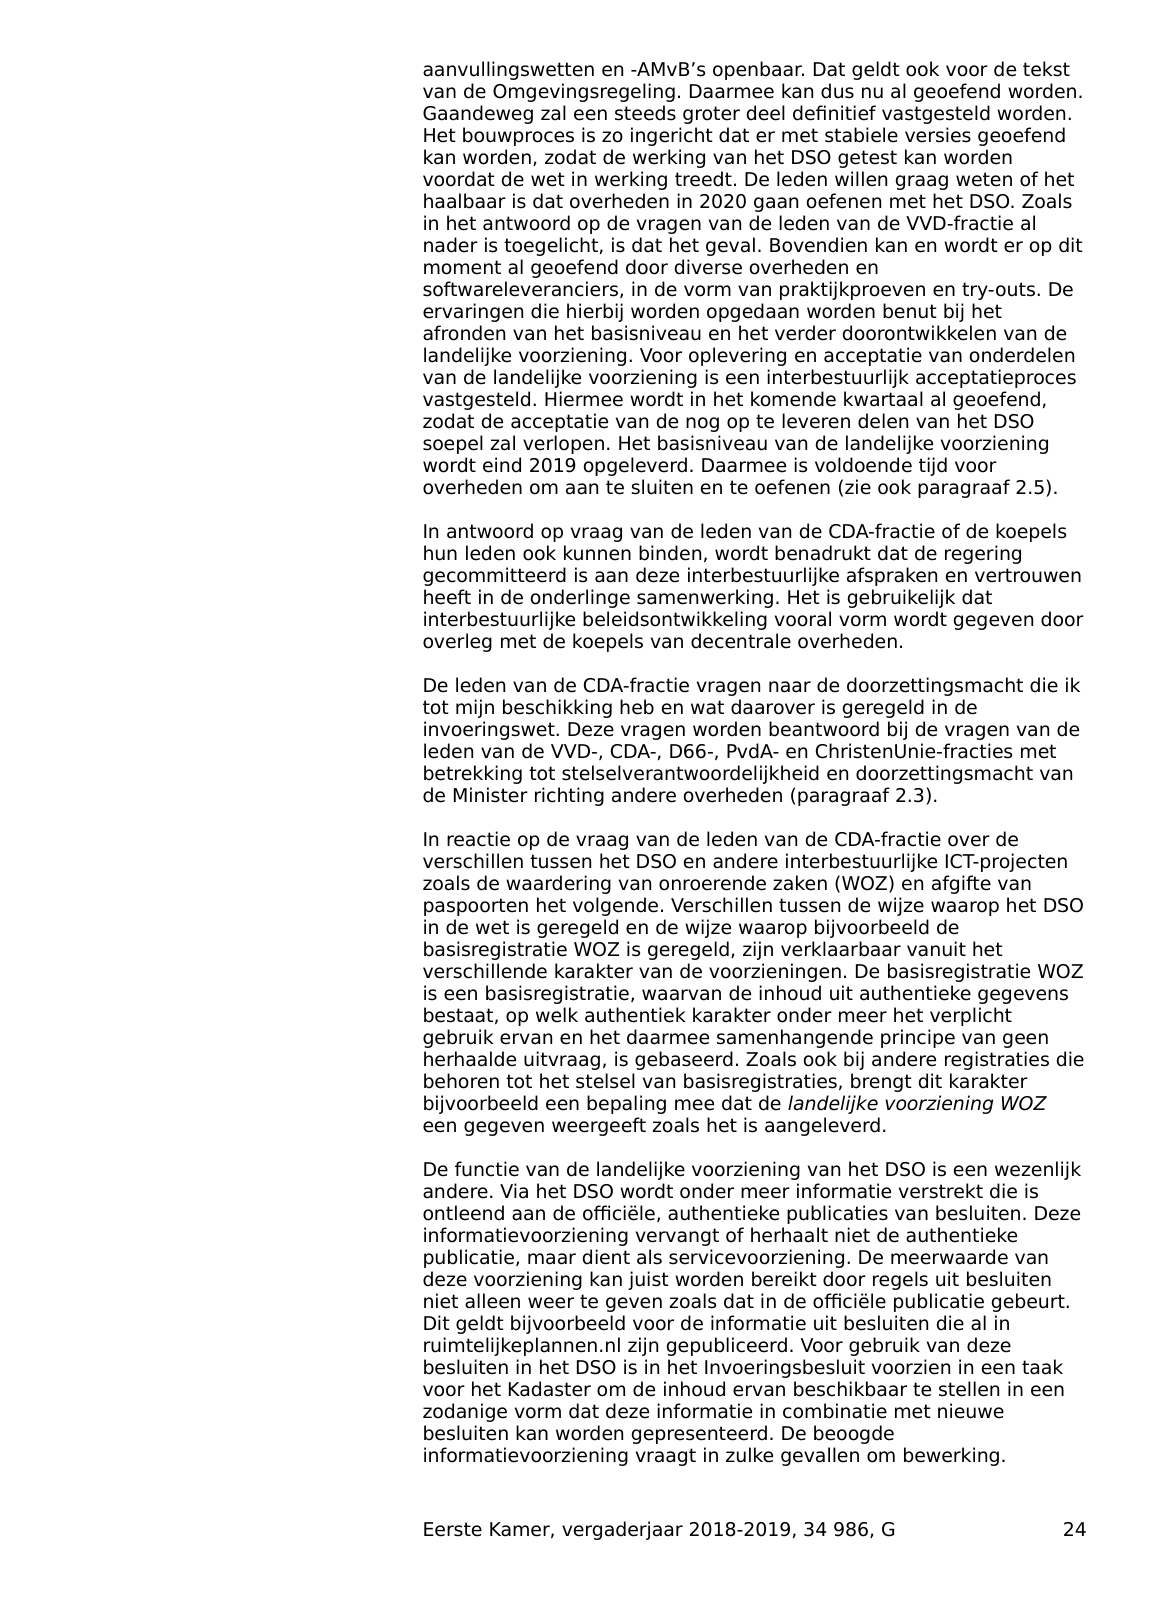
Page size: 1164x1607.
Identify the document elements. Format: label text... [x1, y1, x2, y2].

text De functie van de landelijke voorziening van het DSO is een wezenlijk andere. Via het DSO wordt onder meer informatie verstrekt die is ontleend aan de officiële, authentieke publicaties van besluiten. Deze informatievoorziening vervangt of herhaalt niet de authentieke publicatie, maar dient als servicevoorziening. De meerwaarde van deze voorziening kan juist worden bereikt door regels uit besluiten niet alleen weer te geven zoals dat in de officiële publicatie gebeurt. Dit geldt bijvoorbeeld voor de informatie uit besluiten die al in ruimtelijkeplannen.nl zijn gepubliceerd. Voor gebruik van deze besluiten in het DSO is in het Invoeringsbesluit voorzien in een taak voor het Kadaster om de inhoud ervan beschikbaar te stellen in een zodanige vorm dat deze informatie in combinatie met nieuwe besluiten kan worden gepresenteerd. De beoogde informatievoorziening vraagt in zulke gevallen om bewerking. [422, 1159, 1087, 1467]
text De leden van de CDA-fractie vragen naar de doorzettingsmacht die ik tot mijn beschikking heb en wat daarover is geregeld in de invoeringswet. Deze vragen worden beantwoord bij de vragen van de leden van de VVD-, CDA-, D66-, PvdA- en ChristenUnie-fracties met betrekking tot stelselverantwoordelijkheid en doorzettingsmacht van de Minister richting andere overheden (paragraaf 2.3). [422, 675, 1087, 807]
text In antwoord op vraag van de leden van de CDA-fractie of de koepels hun leden ook kunnen binden, wordt benadrukt dat de regering gecommitteerd is aan deze interbestuurlijke afspraken en vertrouwen heeft in de onderlinge samenwerking. Het is gebruikelijk dat interbestuurlijke beleidsontwikkeling vooral vorm wordt gegeven door overleg met de koepels van decentrale overheden. [422, 521, 1087, 653]
text aanvullingswetten en -AMvB’s openbaar. Dat geldt ook voor de tekst van de Omgevingsregeling. Daarmee kan dus nu al geoefend worden. Gaandeweg zal een steeds groter deel definitief vastgesteld worden. Het bouwproces is zo ingericht dat er met stabiele versies geoefend kan worden, zodat de werking van het DSO getest kan worden voordat de wet in werking treedt. De leden willen graag weten of het haalbaar is dat overheden in 2020 gaan oefenen met het DSO. Zoals in het antwoord op de vragen van de leden van de VVD-fractie al nader is toegelicht, is dat het geval. Bovendien kan en wordt er op dit moment al geoefend door diverse overheden en softwareleveranciers, in de vorm van praktijkproeven en try-outs. De ervaringen die hierbij worden opgedaan worden benut bij het afronden van het basisniveau en het verder doorontwikkelen van de landelijke voorziening. Voor oplevering en acceptatie van onderdelen van de landelijke voorziening is een interbestuurlijk acceptatieproces vastgesteld. Hiermee wordt in het komende kwartaal al geoefend, zodat de acceptatie van de nog op te leveren delen van het DSO soepel zal verlopen. Het basisniveau van de landelijke voorziening wordt eind 2019 opgeleverd. Daarmee is voldoende tijd voor overheden om aan te sluiten en te oefenen (zie ook paragraaf 2.5). [422, 59, 1087, 499]
text In reactie op de vraag van de leden van de CDA-fractie over de verschillen tussen het DSO en andere interbestuurlijke ICT-projecten zoals de waardering van onroerende zaken (WOZ) en afgifte van paspoorten het volgende. Verschillen tussen de wijze waarop het DSO in de wet is geregeld en de wijze waarop bijvoorbeeld de basisregistratie WOZ is geregeld, zijn verklaarbaar vanuit het verschillende karakter van de voorzieningen. De basisregistratie WOZ is een basisregistratie, waarvan de inhoud uit authentieke gegevens bestaat, op welk authentiek karakter onder meer het verplicht gebruik ervan en het daarmee samenhangende principe van geen herhaalde uitvraag, is gebaseerd. Zoals ook bij andere registraties die behoren tot het stelsel van basisregistraties, brengt dit karakter bijvoorbeeld een bepaling mee dat de landelijke voorziening WOZ een gegeven weergeeft zoals het is aangeleverd. [422, 829, 1087, 1137]
